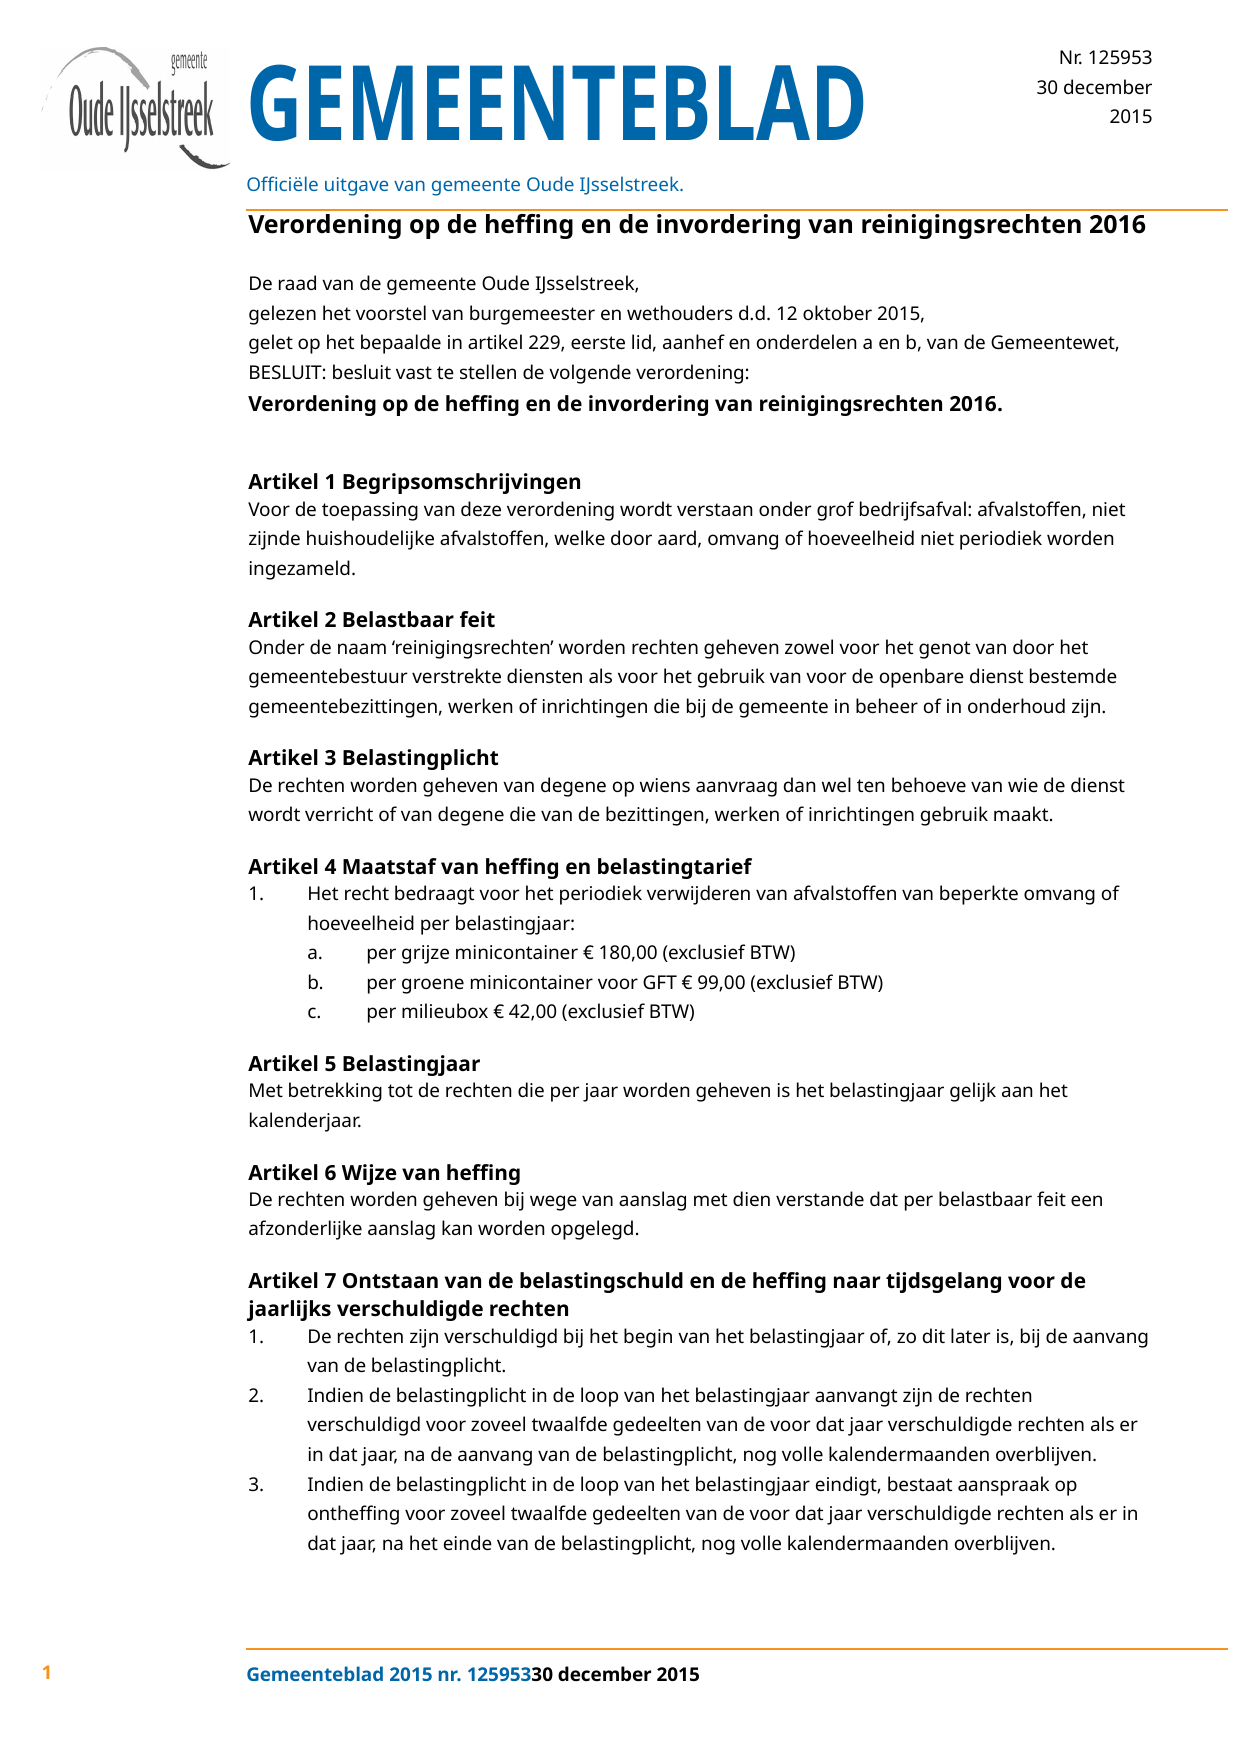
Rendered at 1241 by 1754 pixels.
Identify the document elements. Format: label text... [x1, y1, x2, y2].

text Met betrekking tot de rechten die per jaar worden geheven is het belastingjaar gelijk aan het kalenderjaar. [248, 1078, 1152, 1133]
text Verordening op de heffing en de invordering van reinigingsrechten 2016. [248, 389, 1152, 417]
list Indien de belastingplicht in de loop van het belastingjaar eindigt, bestaat aanspraak op ontheffing voor zoveel twaalfde gedeelten van de voor dat jaar verschuldigde rechten als er in dat jaar, na het einde van de belastingplicht, nog volle kalendermaanden overblijven. [248, 1471, 1152, 1556]
list De rechten zijn verschuldigd bij het begin van het belastingjaar of, zo dit later is, bij de aanvang van de belastingplicht. [248, 1323, 1152, 1378]
text Artikel 4 Maatstaf van heffing en belastingtarief [248, 852, 1152, 880]
text Artikel 5 Belastingjaar [248, 1049, 1152, 1078]
text Voor de toepassing van deze verordening wordt verstaan onder grof bedrijfsafval: afvalstoffen, niet zijnde huishoudelijke afvalstoffen, welke door aard, omvang of hoeveelheid niet periodiek worden ingezameld. [248, 496, 1152, 581]
text BESLUIT: besluit vast te stellen de volgende verordening: [248, 359, 1152, 385]
text Artikel 6 Wijze van heffing [248, 1158, 1152, 1186]
text Artikel 2 Belastbaar feit [248, 606, 1152, 634]
text De rechten worden geheven van degene op wiens aanvraag dan wel ten behoeve van wie de dienst wordt verricht of van degene die van de bezittingen, werken of inrichtingen gebruik maakt. [248, 772, 1152, 827]
picture [41, 47, 231, 172]
text Artikel 1 Begripsomschrijvingen [248, 467, 1152, 496]
text Artikel 3 Belastingplicht [248, 743, 1152, 772]
list per grijze minicontainer € 180,00 (exclusief BTW) [307, 939, 1152, 965]
text gelezen het voorstel van burgemeester en wethouders d.d. 12 oktober 2015, [248, 300, 1152, 326]
text De rechten worden geheven bij wege van aanslag met dien verstande dat per belastbaar feit een afzonderlijke aanslag kan worden opgelegd. [248, 1186, 1152, 1241]
list per groene minicontainer voor GFT € 99,00 (exclusief BTW) [307, 969, 1152, 995]
list Indien de belastingplicht in de loop van het belastingjaar aanvangt zijn de rechten verschuldigd voor zoveel twaalfde gedeelten van de voor dat jaar verschuldigde rechten als er in dat jaar, na de aanvang van de belastingplicht, nog volle kalendermaanden overblijven. [248, 1382, 1152, 1467]
text gelet op het bepaalde in artikel 229, eerste lid, aanhef en onderdelen a en b, van de Gemeentewet, [248, 329, 1152, 355]
text Artikel 7 Ontstaan van de belastingschuld en de heffing naar tijdsgelang voor de jaarlijks verschuldigde rechten [248, 1266, 1152, 1323]
text Onder de naam ‘reinigingsrechten’ worden rechten geheven zowel voor het genot van door het gemeentebestuur verstrekte diensten als voor het gebruik van voor de openbare dienst bestemde gemeentebezittingen, werken of inrichtingen die bij de gemeente in beheer of in onderhoud zijn. [248, 634, 1152, 719]
list Het recht bedraagt voor het periodiek verwijderen van afvalstoffen van beperkte omvang of hoeveelheid per belastingjaar: [248, 880, 1152, 936]
list per milieubox € 42,00 (exclusief BTW) [307, 999, 1152, 1024]
text Verordening op de heffing en de invordering van reinigingsrechten 2016 [248, 211, 1152, 241]
text De raad van de gemeente Oude IJsselstreek, [248, 270, 1152, 296]
